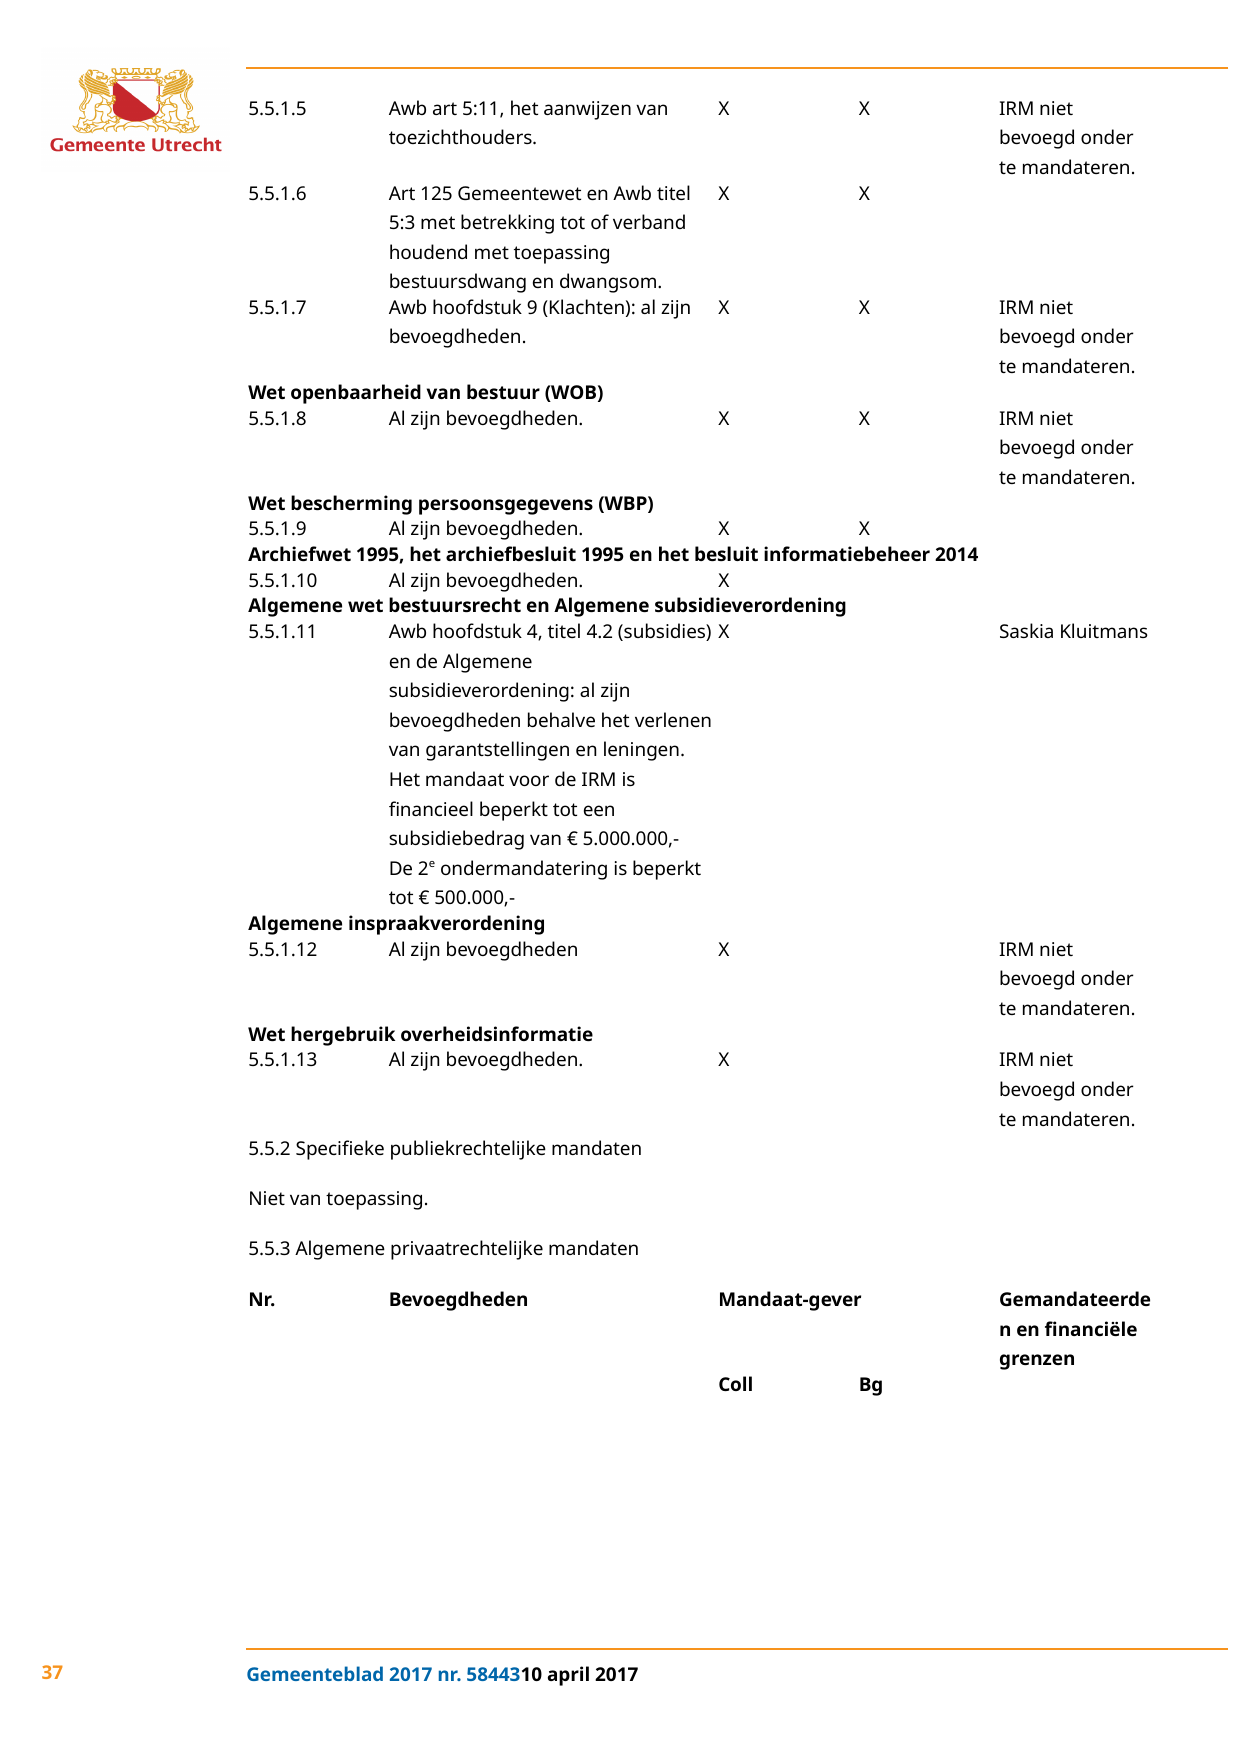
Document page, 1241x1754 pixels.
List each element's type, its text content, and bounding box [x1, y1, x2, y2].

table_cell Wet bescherming persoonsgegevens (WBP) [248, 490, 1152, 515]
table_cell X [718, 618, 858, 910]
table_cell 5.5.1.6 [248, 180, 388, 294]
table_cell Coll [718, 1371, 858, 1397]
table_header Bevoegdheden [389, 1286, 718, 1371]
table_cell [859, 936, 999, 1021]
table_cell X [859, 405, 999, 490]
table_cell 5.5.1.13 [248, 1047, 388, 1132]
table_cell [859, 618, 999, 910]
table_header Nr. [248, 1286, 388, 1371]
table_cell Awb hoofdstuk 9 (Klachten): al zijn bevoegdheden. [389, 294, 718, 379]
table_cell [999, 1371, 1152, 1397]
table_cell Bg [859, 1371, 999, 1397]
table_cell Archiefwet 1995, het archiefbesluit 1995 en het besluit informatiebeheer 2014 [248, 541, 1152, 567]
table_cell IRM niet bevoegd onder te mandateren. [999, 405, 1152, 490]
table_cell 5.5.1.5 [248, 95, 388, 180]
table_cell 5.5.1.8 [248, 405, 388, 490]
table_cell Wet hergebruik overheidsinformatie [248, 1021, 1152, 1047]
text 5.5.2 Specifieke publiekrechtelijke mandaten [248, 1135, 1152, 1161]
picture [41, 47, 231, 172]
table_cell [999, 180, 1152, 294]
table_cell X [718, 936, 858, 1021]
table_cell [859, 567, 999, 593]
table_cell X [718, 294, 858, 379]
table_cell 5.5.1.10 [248, 567, 388, 593]
table_cell IRM niet bevoegd onder te mandateren. [999, 294, 1152, 379]
table_cell X [718, 515, 858, 541]
table_cell [999, 515, 1152, 541]
table_cell X [859, 180, 999, 294]
table_cell X [718, 95, 858, 180]
table_cell 5.5.1.11 [248, 618, 388, 910]
table_cell X [859, 515, 999, 541]
table_cell X [718, 180, 858, 294]
table_cell X [718, 1047, 858, 1132]
table_cell 5.5.1.9 [248, 515, 388, 541]
table_cell Al zijn bevoegdheden. [389, 405, 718, 490]
table_cell Al zijn bevoegdheden. [389, 515, 718, 541]
table_cell X [718, 567, 858, 593]
table_cell Awb art 5:11, het aanwijzen van toezichthouders. [389, 95, 718, 180]
table_cell X [718, 405, 858, 490]
table_cell 5.5.1.12 [248, 936, 388, 1021]
text Niet van toepassing. [248, 1185, 1152, 1211]
table_cell 5.5.1.7 [248, 294, 388, 379]
table_cell Al zijn bevoegdheden. [389, 1047, 718, 1132]
table_cell Al zijn bevoegdheden [389, 936, 718, 1021]
table_cell IRM niet bevoegd onder te mandateren. [999, 936, 1152, 1021]
table_cell Algemene wet bestuursrecht en Algemene subsidieverordening [248, 593, 1152, 618]
table_header Mandaat-gever [718, 1286, 999, 1371]
table_cell [859, 1047, 999, 1132]
table_cell IRM niet bevoegd onder te mandateren. [999, 95, 1152, 180]
table_cell Art 125 Gemeentewet en Awb titel 5:3 met betrekking tot of verband houdend met toepassing bestuursdwang en dwangsom. [389, 180, 718, 294]
table_cell IRM niet bevoegd onder te mandateren. [999, 1047, 1152, 1132]
table_cell Al zijn bevoegdheden. [389, 567, 718, 593]
text 5.5.3 Algemene privaatrechtelijke mandaten [248, 1236, 1152, 1261]
table_cell Algemene inspraakverordening [248, 910, 1152, 936]
table_cell X [859, 294, 999, 379]
table_cell Wet openbaarheid van bestuur (WOB) [248, 379, 1152, 405]
table_header Gemandateerden en financiële grenzen [999, 1286, 1152, 1371]
table_cell Saskia Kluitmans [999, 618, 1152, 910]
table_cell [248, 1371, 388, 1397]
table_cell [999, 567, 1152, 593]
table_cell [389, 1371, 718, 1397]
table_cell Awb hoofdstuk 4, titel 4.2 (subsidies) en de Algemene subsidieverordening: al zijn bevoegdheden behalve het verlenen van garantstellingen en leningen. Het mandaat voor de IRM is financieel beperkt tot een subsidiebedrag van € 5.000.000,- De 2e ondermandatering is beperkt tot € 500.000,- [389, 618, 718, 910]
table_cell X [859, 95, 999, 180]
